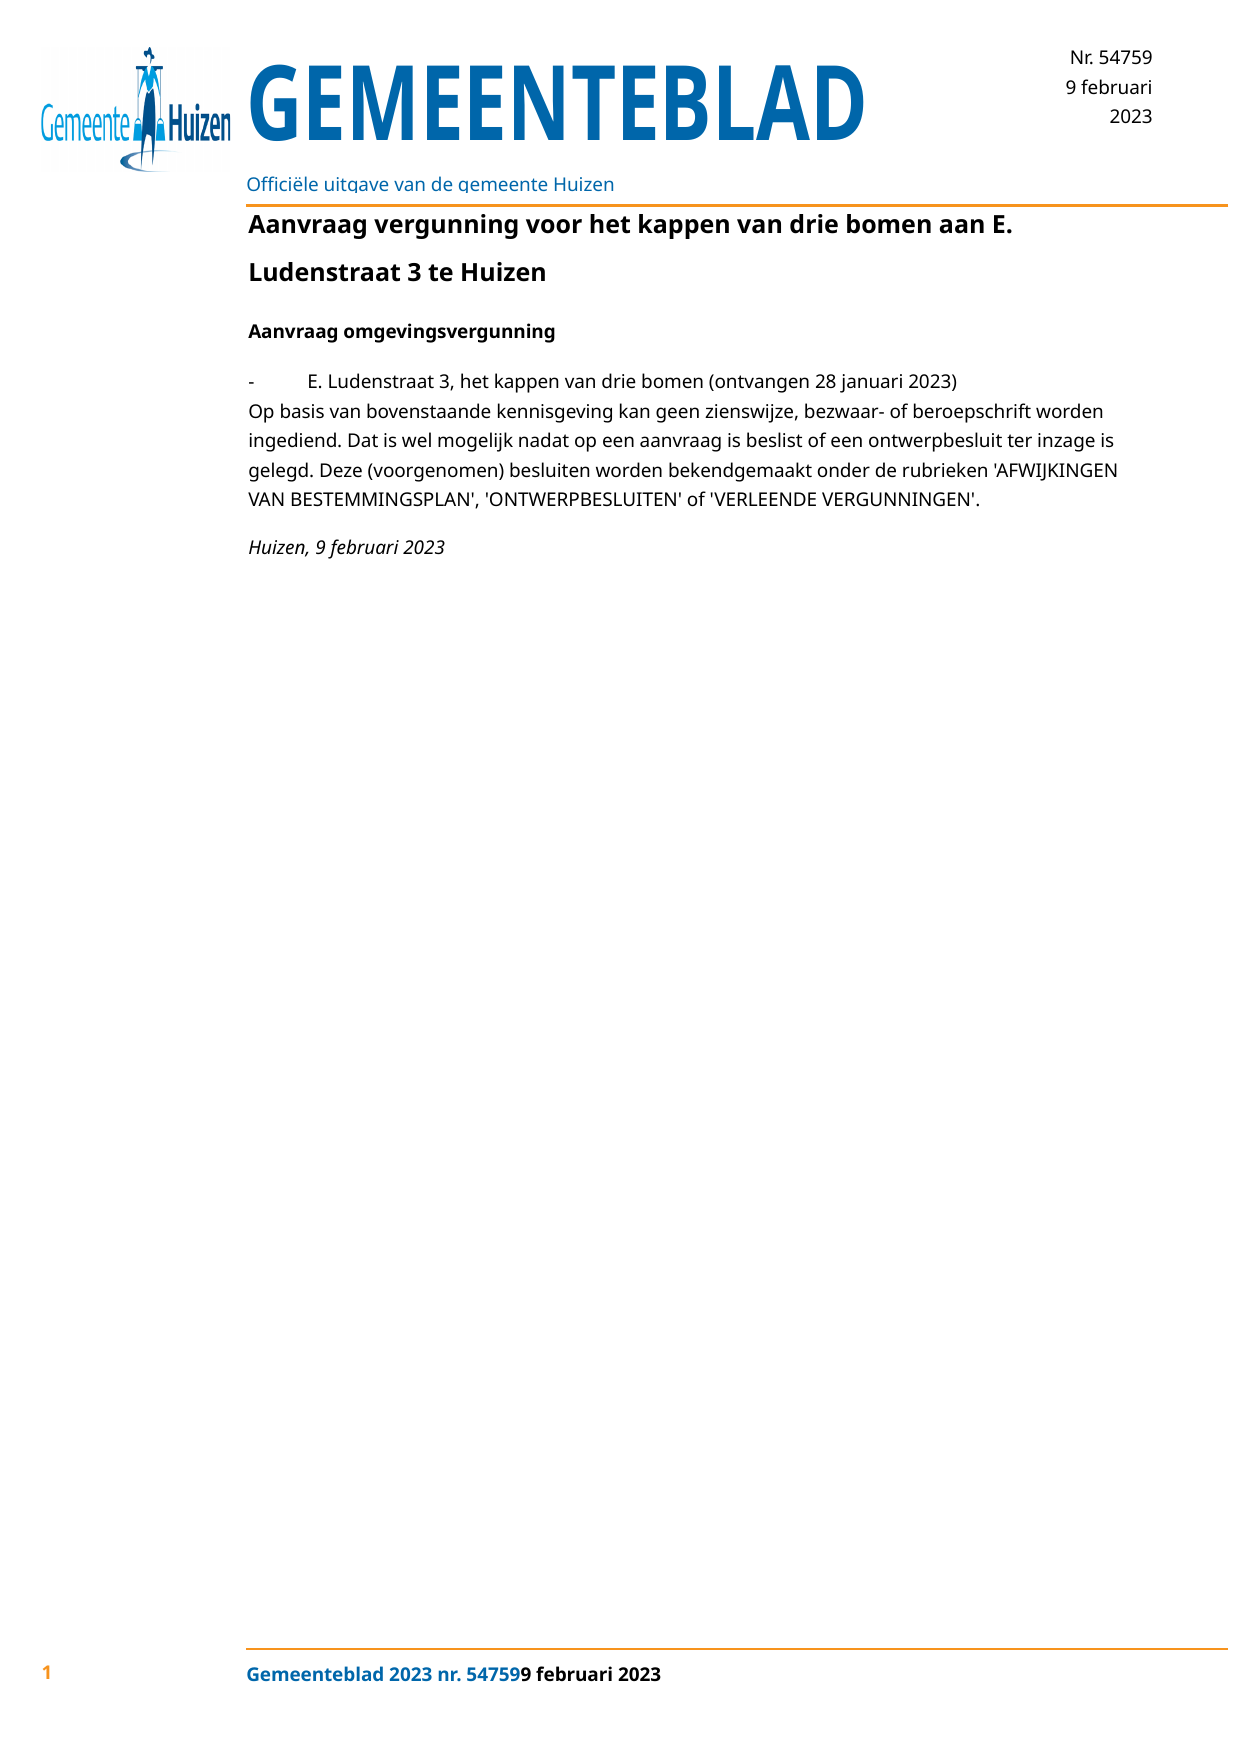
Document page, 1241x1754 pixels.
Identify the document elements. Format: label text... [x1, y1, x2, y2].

text Huizen, 9 februari 2023 [248, 534, 1152, 560]
picture [41, 47, 231, 172]
text Aanvraag vergunning voor het kappen van drie bomen aan E. Ludenstraat 3 te Huizen [248, 207, 1152, 288]
text Aanvraag omgevingsvergunning [248, 318, 1152, 344]
list E. Ludenstraat 3, het kappen van drie bomen (ontvangen 28 januari 2023) [248, 368, 1152, 394]
text Op basis van bovenstaande kennisgeving kan geen zienswijze, bezwaar- of beroepschrift worden ingediend. Dat is wel mogelijk nadat op een aanvraag is beslist of een ontwerpbesluit ter inzage is gelegd. Deze (voorgenomen) besluiten worden bekendgemaakt onder de rubrieken 'AFWIJKINGEN VAN BESTEMMINGSPLAN', 'ONTWERPBESLUITEN' of 'VERLEENDE VERGUNNINGEN'. [248, 398, 1152, 512]
